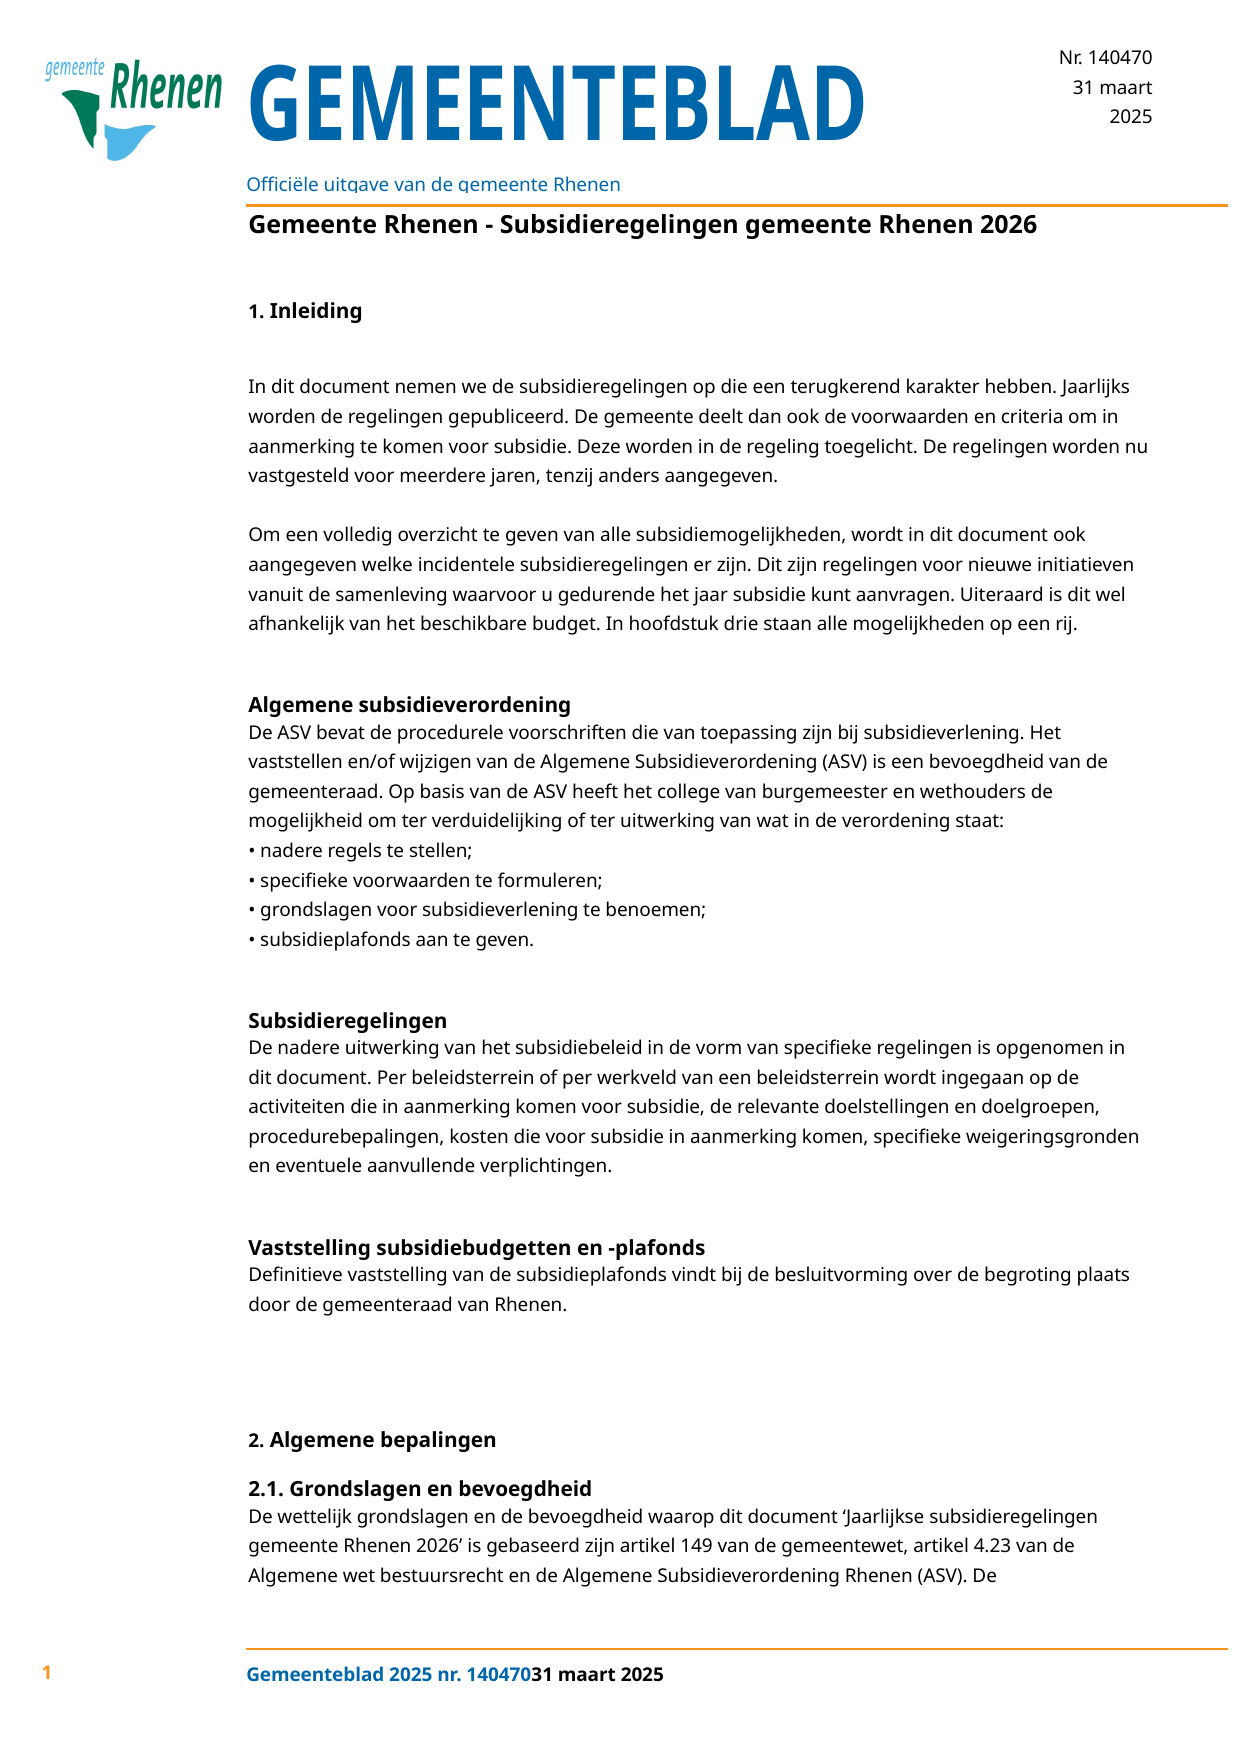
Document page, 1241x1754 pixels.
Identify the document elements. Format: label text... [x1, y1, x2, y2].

text Gemeente Rhenen - Subsidieregelingen gemeente Rhenen 2026 [248, 207, 1152, 241]
text In dit document nemen we de subsidieregelingen op die een terugkerend karakter hebben. Jaarlijks worden de regelingen gepubliceerd. De gemeente deelt dan ook de voorwaarden en criteria om in aanmerking te komen voor subsidie. Deze worden in de regeling toegelicht. De regelingen worden nu vastgesteld voor meerdere jaren, tenzij anders aangegeven. [248, 374, 1152, 488]
text De nadere uitwerking van het subsidiebeleid in de vorm van specifieke regelingen is opgenomen in dit document. Per beleidsterrein of per werkveld van een beleidsterrein wordt ingegaan op de activiteiten die in aanmerking komen voor subsidie, de relevante doelstellingen en doelgroepen, procedurebepalingen, kosten die voor subsidie in aanmerking komen, specifieke weigeringsgronden en eventuele aanvullende verplichtingen. [248, 1034, 1152, 1178]
text • subsidieplafonds aan te geven. [248, 926, 1152, 952]
text 2. Algemene bepalingen [248, 1425, 1152, 1453]
text • nadere regels te stellen; [248, 837, 1152, 863]
text 1. Inleiding [248, 296, 1152, 324]
text • grondslagen voor subsidieverlening te benoemen; [248, 896, 1152, 922]
text Definitieve vaststelling van de subsidieplafonds vindt bij de besluitvorming over de begroting plaats door de gemeenteraad van Rhenen. [248, 1261, 1152, 1316]
text Om een volledig overzicht te geven van alle subsidiemogelijkheden, wordt in dit document ook aangegeven welke incidentele subsidieregelingen er zijn. Dit zijn regelingen voor nieuwe initiatieven vanuit de samenleving waarvoor u gedurende het jaar subsidie kunt aanvragen. Uiteraard is dit wel afhankelijk van het beschikbare budget. In hoofdstuk drie staan alle mogelijkheden op een rij. [248, 522, 1152, 636]
text De wettelijk grondslagen en de bevoegdheid waarop dit document ‘Jaarlijkse subsidieregelingen gemeente Rhenen 2026’ is gebaseerd zijn artikel 149 van de gemeentewet, artikel 4.23 van de Algemene wet bestuursrecht en de Algemene Subsidieverordening Rhenen (ASV). De [248, 1503, 1152, 1588]
text Vaststelling subsidiebudgetten en -plafonds [248, 1233, 1152, 1261]
text De ASV bevat de procedurele voorschriften die van toepassing zijn bij subsidieverlening. Het vaststellen en/of wijzigen van de Algemene Subsidieverordening (ASV) is een bevoegdheid van de gemeenteraad. Op basis van de ASV heeft het college van burgemeester en wethouders de mogelijkheid om ter verduidelijking of ter uitwerking van wat in de verordening staat: [248, 719, 1152, 833]
text Algemene subsidieverordening [248, 690, 1152, 719]
text • specifieke voorwaarden te formuleren; [248, 867, 1152, 892]
text 2.1. Grondslagen en bevoegdheid [248, 1474, 1152, 1503]
text Subsidieregelingen [248, 1006, 1152, 1034]
picture [41, 47, 231, 172]
